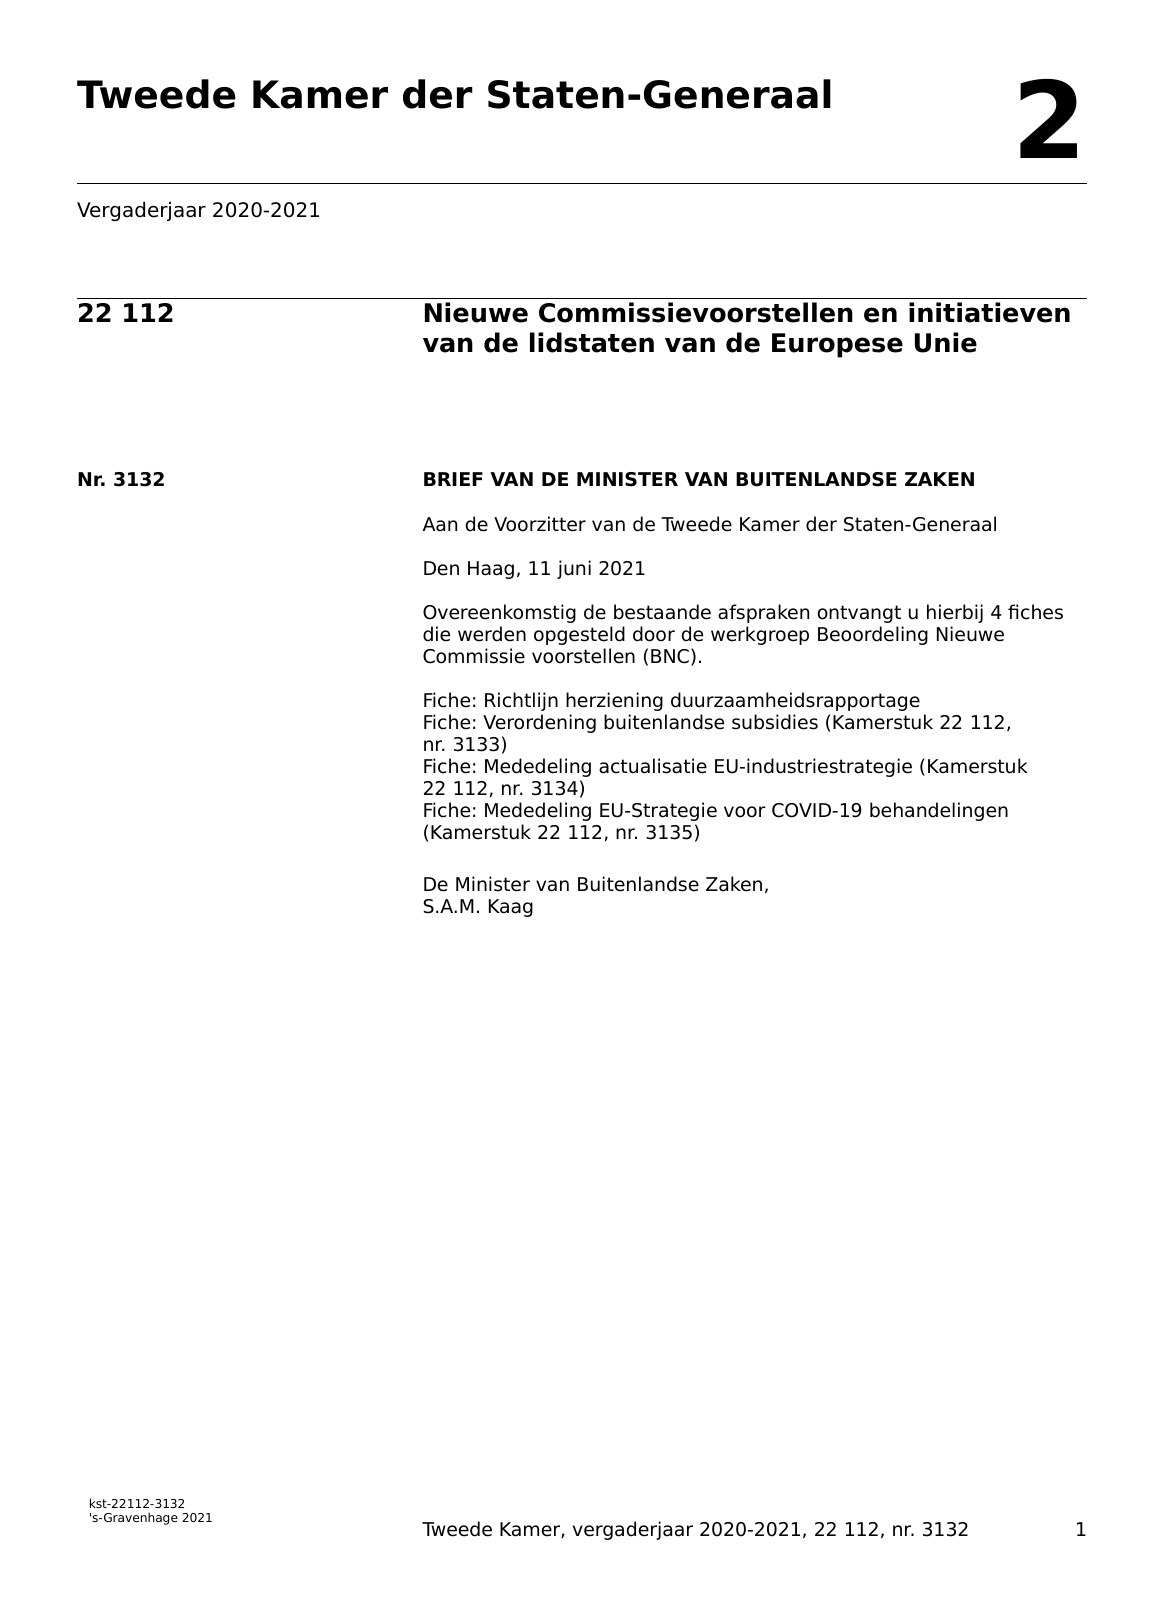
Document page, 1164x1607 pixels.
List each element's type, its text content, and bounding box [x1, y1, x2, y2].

text Fiche: Mededeling EU-Strategie voor COVID-19 behandelingen (Kamerstuk 22 112, nr. 3135) [422, 800, 1087, 844]
table_header 2 [886, 59, 1087, 183]
text Den Haag, 11 juni 2021 [422, 558, 1087, 580]
text Fiche: Verordening buitenlandse subsidies (Kamerstuk 22 112, nr. 3133) [422, 712, 1087, 756]
table_header Tweede Kamer der Staten-Generaal [77, 59, 886, 183]
text Fiche: Mededeling actualisatie EU-industriestrategie (Kamerstuk 22 112, nr. 3134) [422, 756, 1087, 800]
text Overeenkomstig de bestaande afspraken ontvangt u hierbij 4 fiches die werden opgesteld door de werkgroep Beoordeling Nieuwe Commissie voorstellen (BNC). [422, 602, 1087, 668]
subtitle Nr. 3132 BRIEF VAN DE MINISTER VAN BUITENLANDSE ZAKEN [77, 469, 1087, 491]
table_cell Vergaderjaar 2020-2021 [77, 184, 1087, 298]
text kst-22112-3132 [88, 1497, 323, 1511]
subtitle 22 112 Nieuwe Commissievoorstellen en initiatieven van de lidstaten van de Europese Unie [77, 299, 1087, 358]
text Fiche: Richtlijn herziening duurzaamheidsrapportage [422, 690, 1087, 712]
text Aan de Voorzitter van de Tweede Kamer der Staten-Generaal [422, 513, 1087, 536]
text 's-Gravenhage 2021 [88, 1511, 323, 1525]
text De Minister van Buitenlandse Zaken, S.A.M. Kaag [422, 874, 1087, 918]
